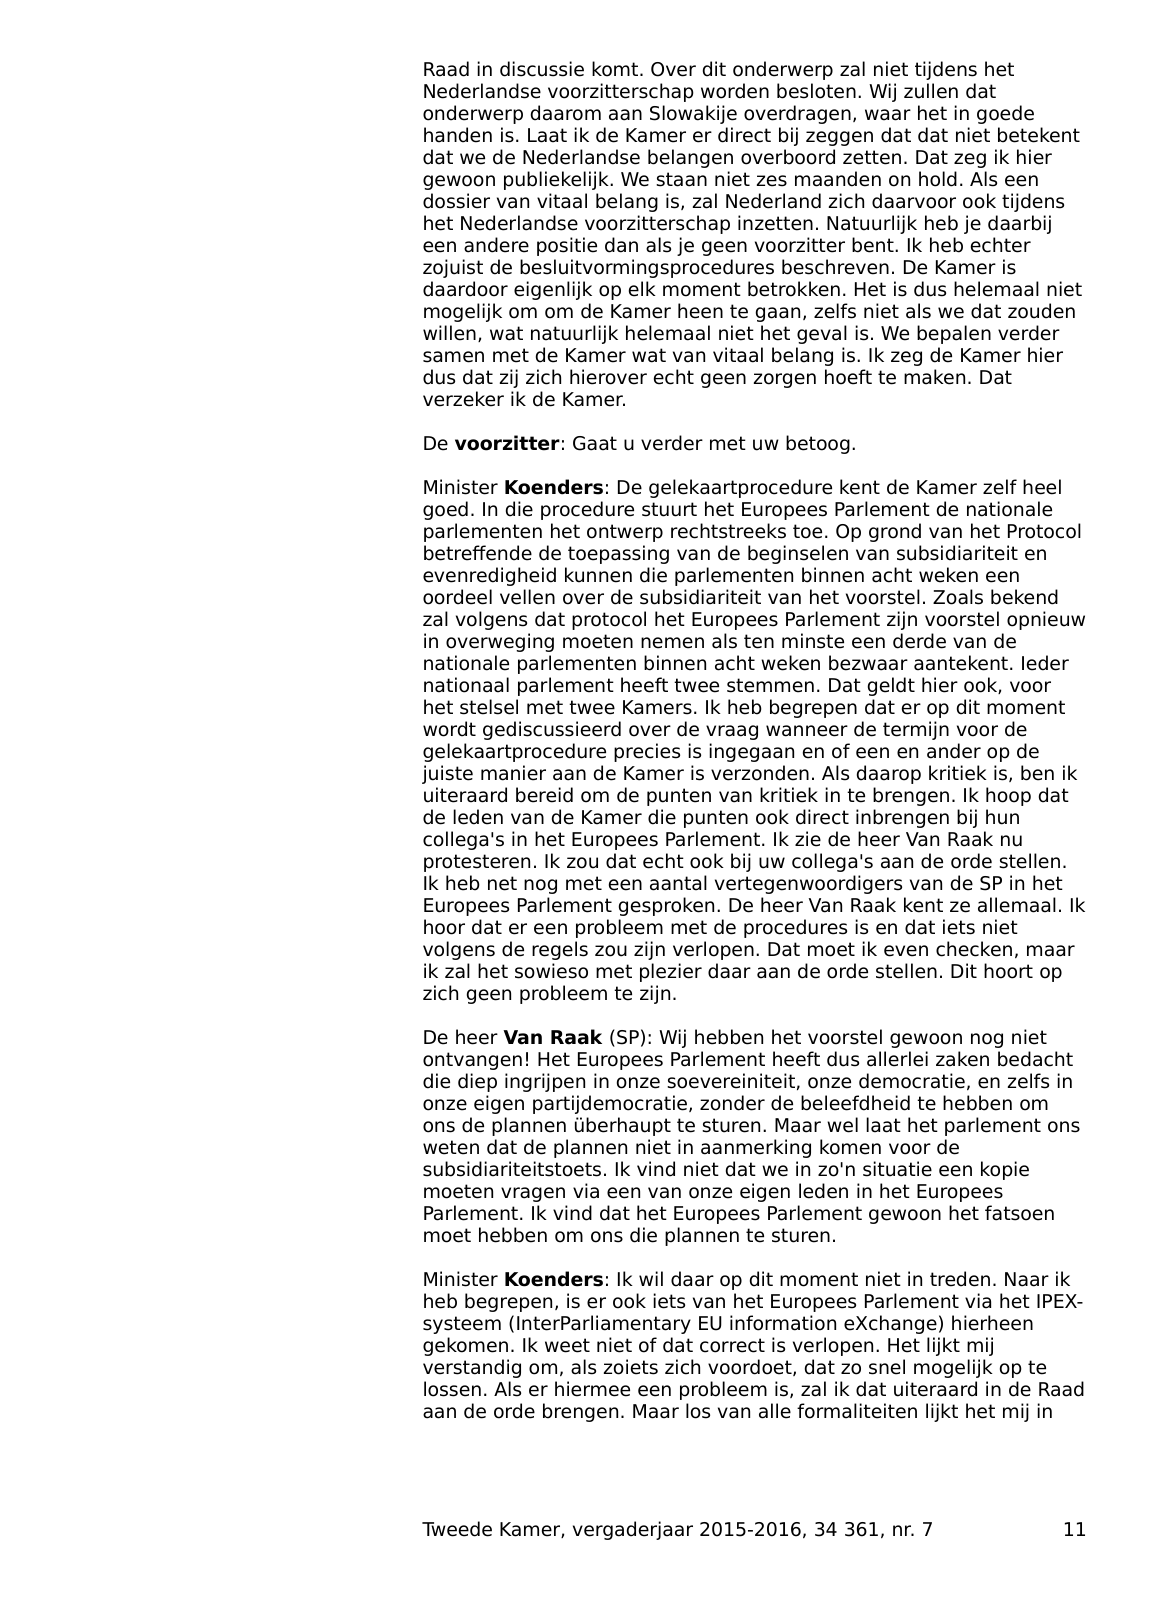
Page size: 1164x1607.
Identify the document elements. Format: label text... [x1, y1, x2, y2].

text Minister Koenders: De gelekaartprocedure kent de Kamer zelf heel goed. In die procedure stuurt het Europees Parlement de nationale parlementen het ontwerp rechtstreeks toe. Op grond van het Protocol betreffende de toepassing van de beginselen van subsidiariteit en evenredigheid kunnen die parlementen binnen acht weken een oordeel vellen over de subsidiariteit van het voorstel. Zoals bekend zal volgens dat protocol het Europees Parlement zijn voorstel opnieuw in overweging moeten nemen als ten minste een derde van de nationale parlementen binnen acht weken bezwaar aantekent. Ieder nationaal parlement heeft twee stemmen. Dat geldt hier ook, voor het stelsel met twee Kamers. Ik heb begrepen dat er op dit moment wordt gediscussieerd over de vraag wanneer de termijn voor de gelekaartprocedure precies is ingegaan en of een en ander op de juiste manier aan de Kamer is verzonden. Als daarop kritiek is, ben ik uiteraard bereid om de punten van kritiek in te brengen. Ik hoop dat de leden van de Kamer die punten ook direct inbrengen bij hun collega's in het Europees Parlement. Ik zie de heer Van Raak nu protesteren. Ik zou dat echt ook bij uw collega's aan de orde stellen. Ik heb net nog met een aantal vertegenwoordigers van de SP in het Europees Parlement gesproken. De heer Van Raak kent ze allemaal. Ik hoor dat er een probleem met de procedures is en dat iets niet volgens de regels zou zijn verlopen. Dat moet ik even checken, maar ik zal het sowieso met plezier daar aan de orde stellen. Dit hoort op zich geen probleem te zijn. [422, 477, 1087, 1004]
text De voorzitter: Gaat u verder met uw betoog. [422, 433, 1087, 455]
text Raad in discussie komt. Over dit onderwerp zal niet tijdens het Nederlandse voorzitterschap worden besloten. Wij zullen dat onderwerp daarom aan Slowakije overdragen, waar het in goede handen is. Laat ik de Kamer er direct bij zeggen dat dat niet betekent dat we de Nederlandse belangen overboord zetten. Dat zeg ik hier gewoon publiekelijk. We staan niet zes maanden on hold. Als een dossier van vitaal belang is, zal Nederland zich daarvoor ook tijdens het Nederlandse voorzitterschap inzetten. Natuurlijk heb je daarbij een andere positie dan als je geen voorzitter bent. Ik heb echter zojuist de besluitvormingsprocedures beschreven. De Kamer is daardoor eigenlijk op elk moment betrokken. Het is dus helemaal niet mogelijk om om de Kamer heen te gaan, zelfs niet als we dat zouden willen, wat natuurlijk helemaal niet het geval is. We bepalen verder samen met de Kamer wat van vitaal belang is. Ik zeg de Kamer hier dus dat zij zich hierover echt geen zorgen hoeft te maken. Dat verzeker ik de Kamer. [422, 59, 1087, 411]
text De heer Van Raak (SP): Wij hebben het voorstel gewoon nog niet ontvangen! Het Europees Parlement heeft dus allerlei zaken bedacht die diep ingrijpen in onze soevereiniteit, onze democratie, en zelfs in onze eigen partijdemocratie, zonder de beleefdheid te hebben om ons de plannen überhaupt te sturen. Maar wel laat het parlement ons weten dat de plannen niet in aanmerking komen voor de subsidiariteitstoets. Ik vind niet dat we in zo'n situatie een kopie moeten vragen via een van onze eigen leden in het Europees Parlement. Ik vind dat het Europees Parlement gewoon het fatsoen moet hebben om ons die plannen te sturen. [422, 1027, 1087, 1247]
text Minister Koenders: Ik wil daar op dit moment niet in treden. Naar ik heb begrepen, is er ook iets van het Europees Parlement via het IPEX-systeem (InterParliamentary EU information eXchange) hierheen gekomen. Ik weet niet of dat correct is verlopen. Het lijkt mij verstandig om, als zoiets zich voordoet, dat zo snel mogelijk op te lossen. Als er hiermee een probleem is, zal ik dat uiteraard in de Raad aan de orde brengen. Maar los van alle formaliteiten lijkt het mij in [422, 1269, 1087, 1423]
